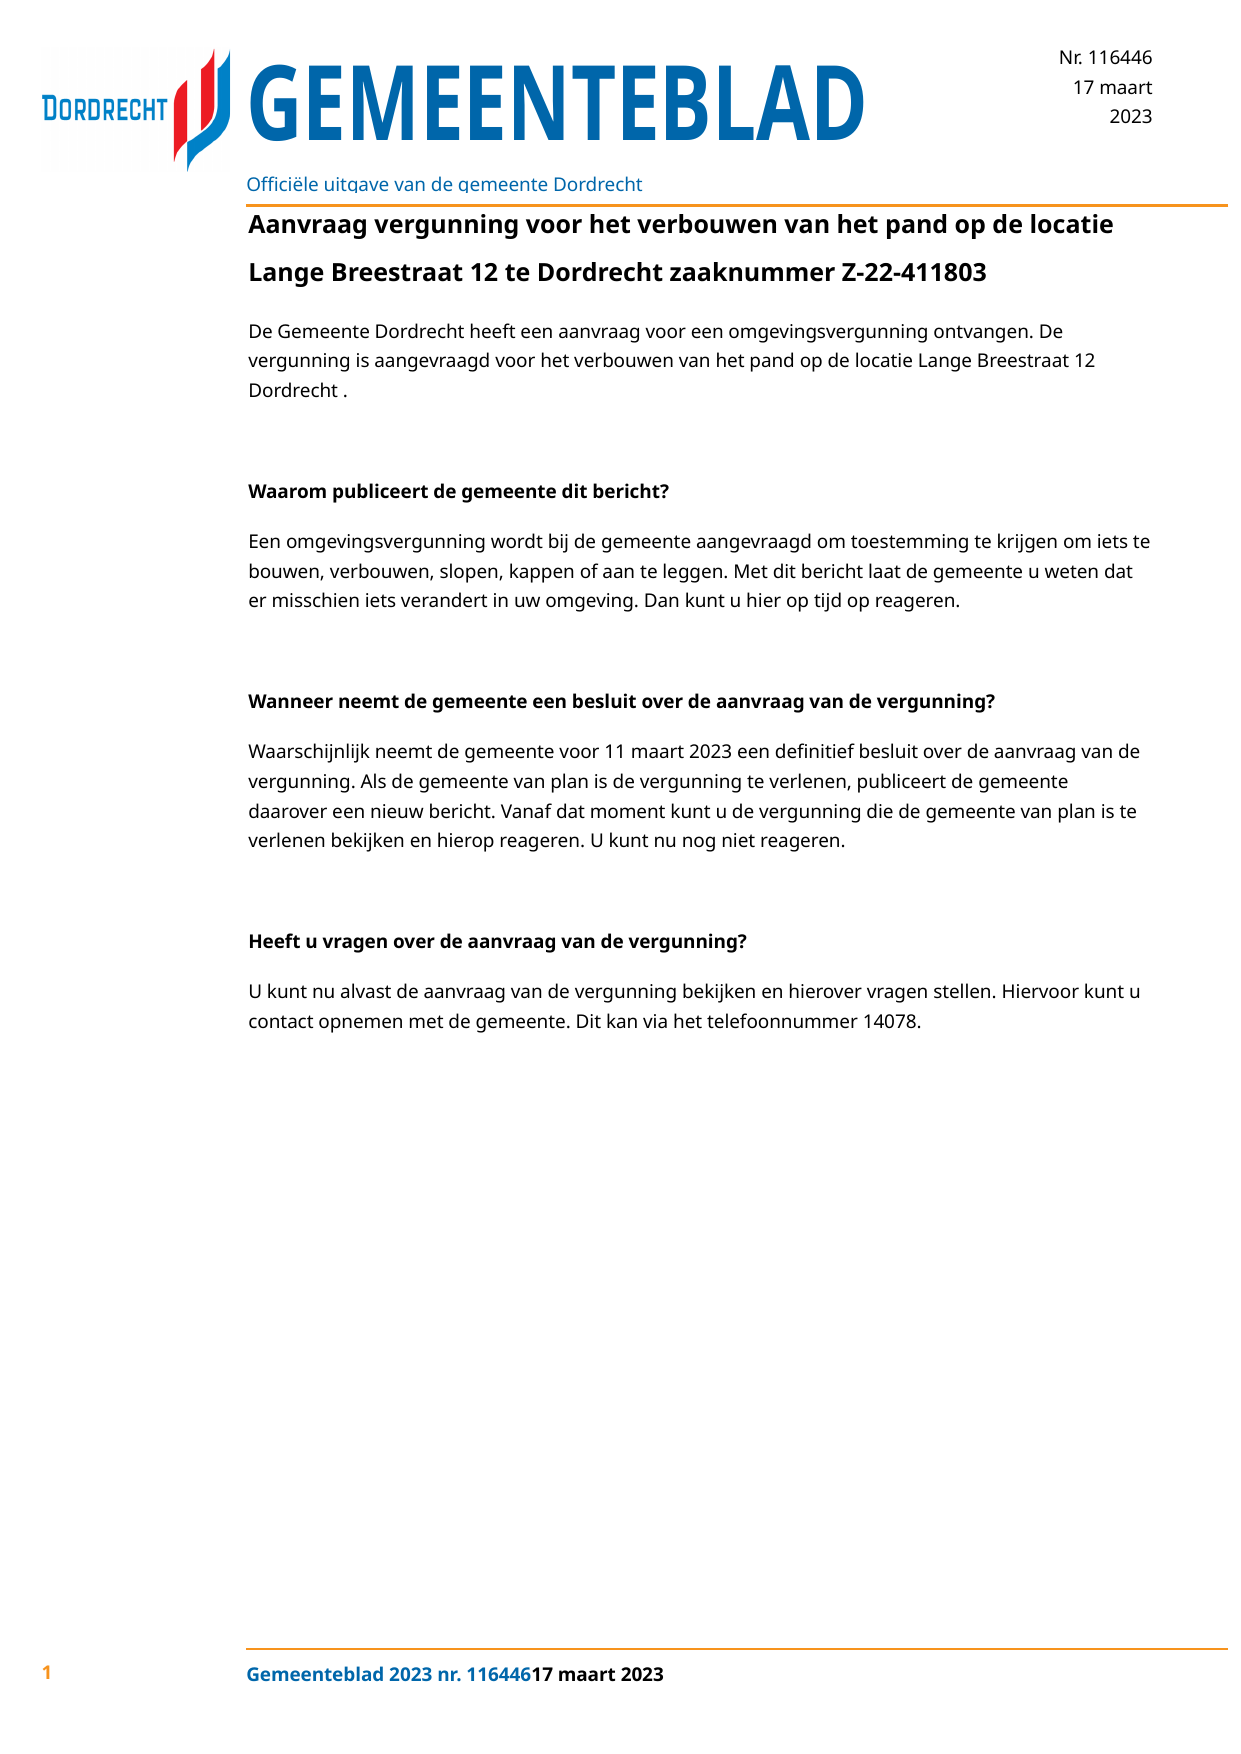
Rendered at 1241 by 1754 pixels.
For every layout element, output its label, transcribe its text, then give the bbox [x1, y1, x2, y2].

text Waarom publiceert de gemeente dit bericht? [248, 478, 1152, 504]
text Waarschijnlijk neemt de gemeente voor 11 maart 2023 een definitief besluit over de aanvraag van de vergunning. Als de gemeente van plan is de vergunning te verlenen, publiceert de gemeente daarover een nieuw bericht. Vanaf dat moment kunt u de vergunning die de gemeente van plan is te verlenen bekijken en hierop reageren. U kunt nu nog niet reageren. [248, 739, 1152, 853]
text U kunt nu alvast de aanvraag van de vergunning bekijken en hierover vragen stellen. Hiervoor kunt u contact opnemen met de gemeente. Dit kan via het telefoonnummer 14078. [248, 979, 1152, 1034]
text Heeft u vragen over de aanvraag van de vergunning? [248, 928, 1152, 954]
text Aanvraag vergunning voor het verbouwen van het pand op de locatie Lange Breestraat 12 te Dordrecht zaaknummer Z-22-411803 [248, 207, 1152, 288]
text Wanneer neemt de gemeente een besluit over de aanvraag van de vergunning? [248, 688, 1152, 714]
picture [41, 47, 231, 172]
text Een omgevingsvergunning wordt bij de gemeente aangevraagd om toestemming te krijgen om iets te bouwen, verbouwen, slopen, kappen of aan te leggen. Met dit bericht laat de gemeente u weten dat er misschien iets verandert in uw omgeving. Dan kunt u hier op tijd op reageren. [248, 528, 1152, 613]
text De Gemeente Dordrecht heeft een aanvraag voor een omgevingsvergunning ontvangen. De vergunning is aangevraagd voor het verbouwen van het pand op de locatie Lange Breestraat 12 Dordrecht . [248, 318, 1152, 403]
